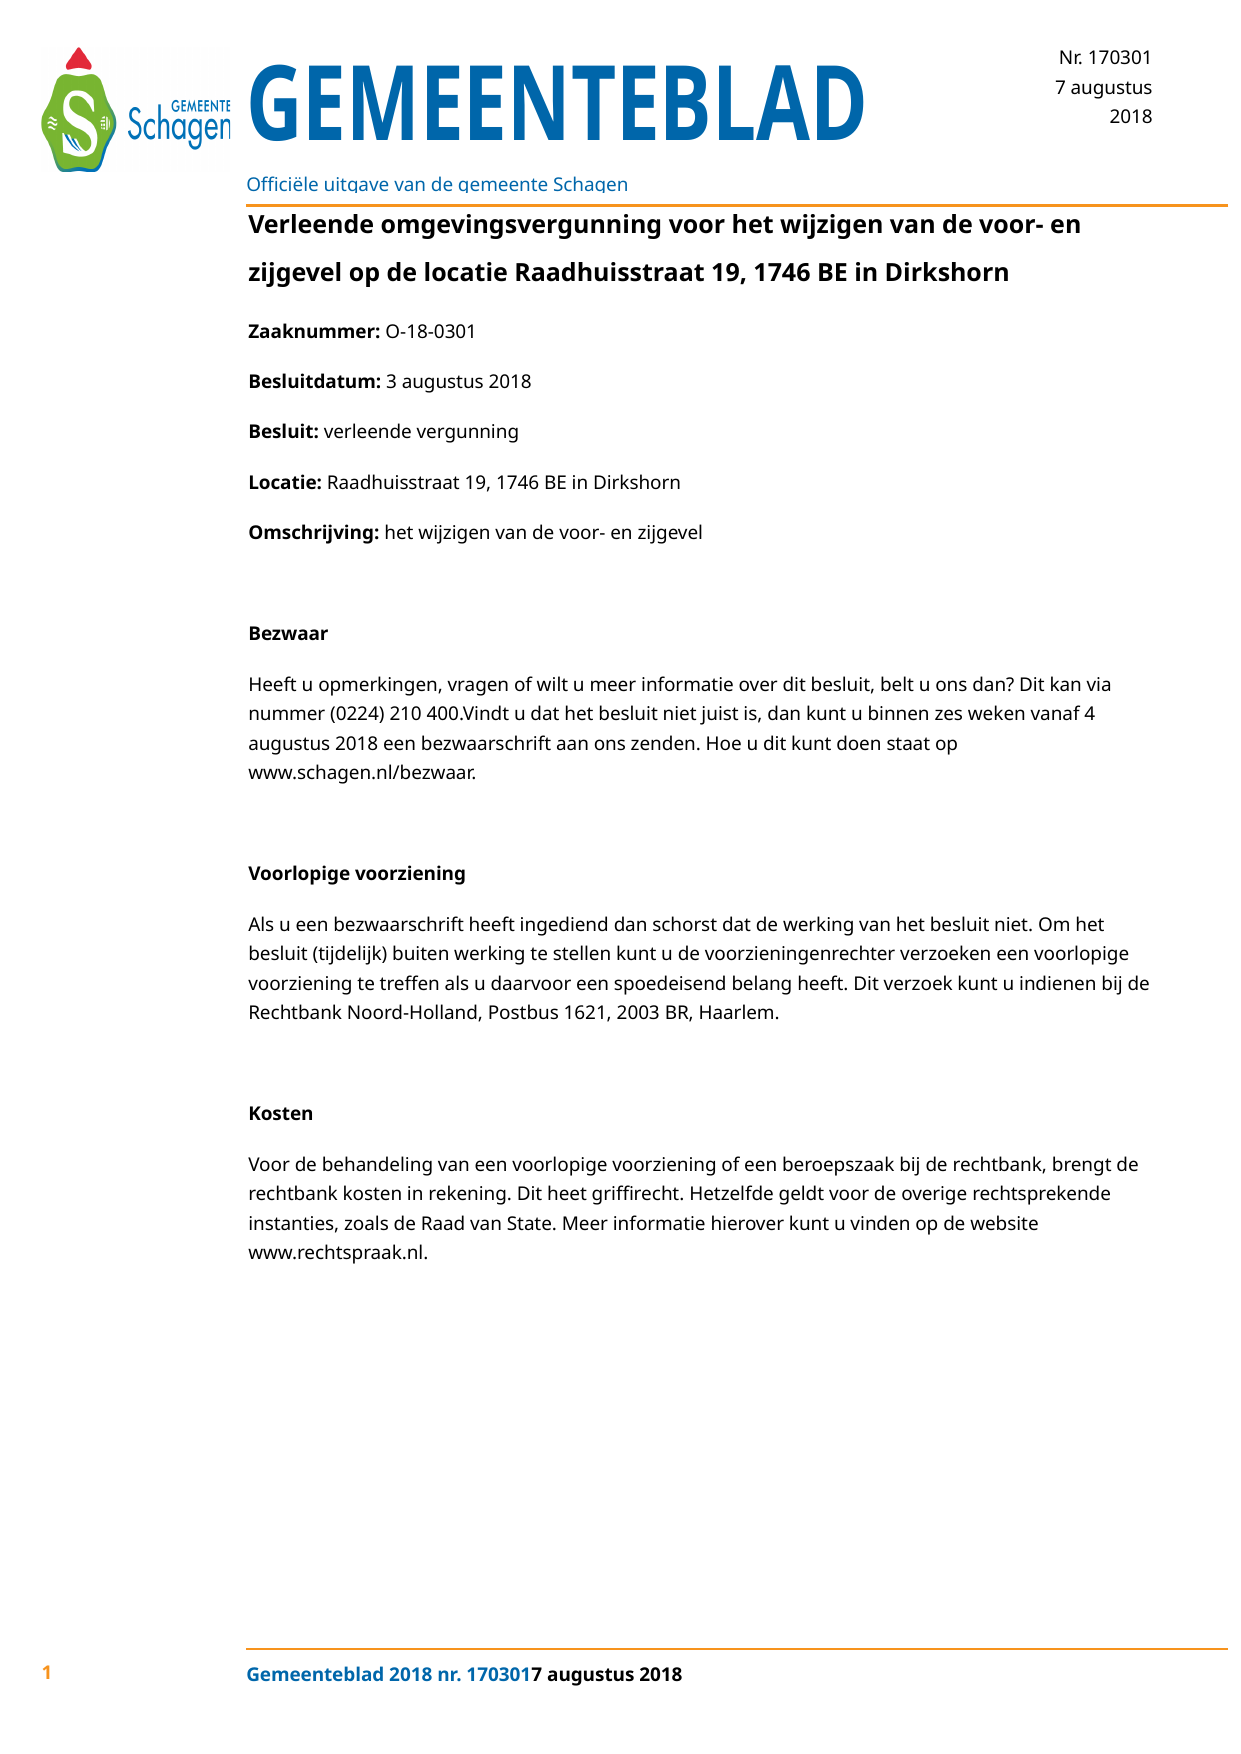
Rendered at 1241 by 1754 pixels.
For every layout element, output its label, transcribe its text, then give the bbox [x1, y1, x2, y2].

text Als u een bezwaarschrift heeft ingediend dan schorst dat de werking van het besluit niet. Om het besluit (tijdelijk) buiten werking te stellen kunt u de voorzieningenrechter verzoeken een voorlopige voorziening te treffen als u daarvoor een spoedeisend belang heeft. Dit verzoek kunt u indienen bij de Rechtbank Noord-Holland, Postbus 1621, 2003 BR, Haarlem. [248, 911, 1152, 1025]
text Heeft u opmerkingen, vragen of wilt u meer informatie over dit besluit, belt u ons dan? Dit kan via nummer (0224) 210 400.Vindt u dat het besluit niet juist is, dan kunt u binnen zes weken vanaf 4 augustus 2018 een bezwaarschrift aan ons zenden. Hoe u dit kunt doen staat op www.schagen.nl/bezwaar. [248, 671, 1152, 785]
text Zaaknummer: O-18-0301 [248, 318, 1152, 344]
text Bezwaar [248, 620, 1152, 646]
text Verleende omgevingsvergunning voor het wijzigen van de voor- en zijgevel op de locatie Raadhuisstraat 19, 1746 BE in Dirkshorn [248, 207, 1152, 288]
text Besluitdatum: 3 augustus 2018 [248, 368, 1152, 394]
text Omschrijving: het wijzigen van de voor- en zijgevel [248, 519, 1152, 545]
picture [41, 47, 231, 172]
text Voorlopige voorziening [248, 860, 1152, 886]
text Kosten [248, 1100, 1152, 1126]
text Voor de behandeling van een voorlopige voorziening of een beroepszaak bij de rechtbank, brengt de rechtbank kosten in rekening. Dit heet griffirecht. Hetzelfde geldt voor de overige rechtsprekende instanties, zoals de Raad van State. Meer informatie hierover kunt u vinden op de website www.rechtspraak.nl. [248, 1151, 1152, 1265]
text Locatie: Raadhuisstraat 19, 1746 BE in Dirkshorn [248, 469, 1152, 495]
text Besluit: verleende vergunning [248, 419, 1152, 444]
